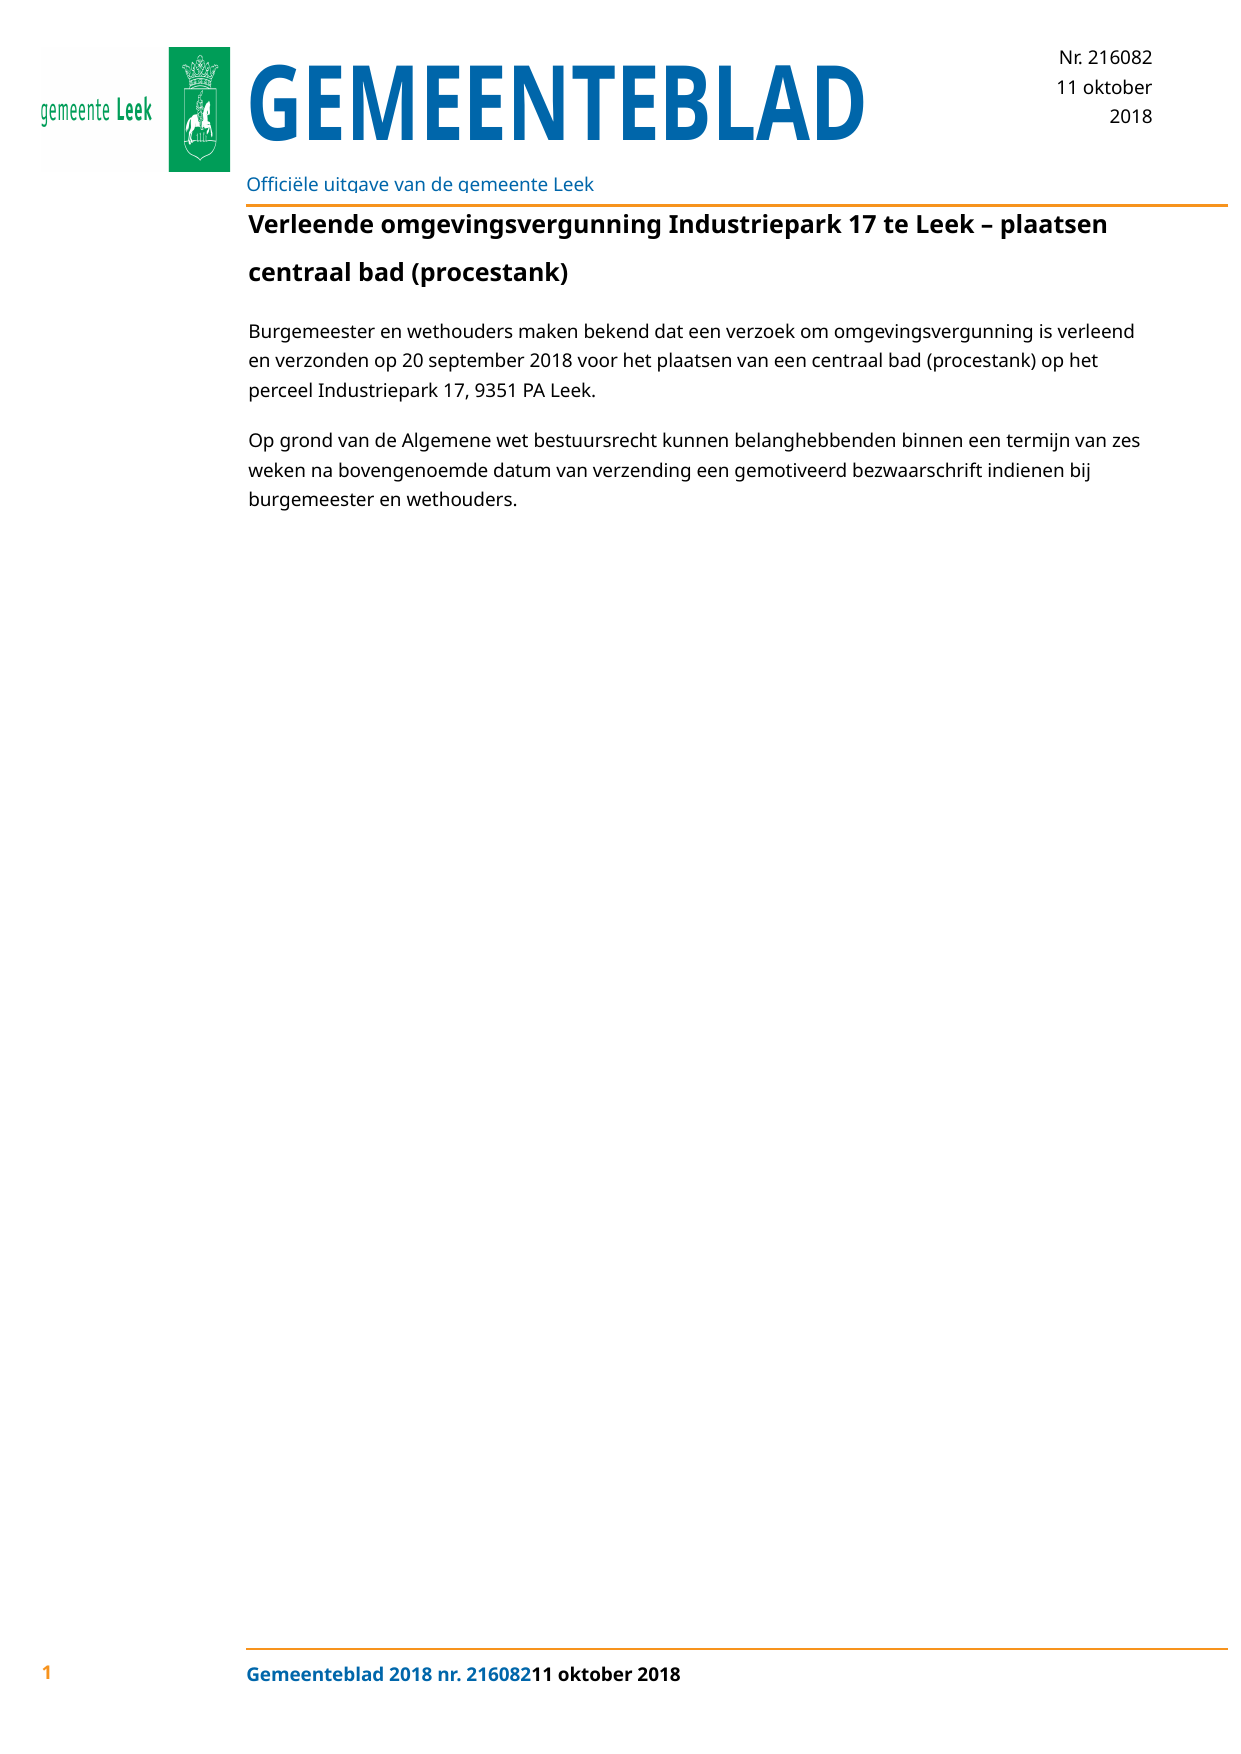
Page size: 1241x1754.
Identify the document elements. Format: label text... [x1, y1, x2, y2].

text Op grond van de Algemene wet bestuursrecht kunnen belanghebbenden binnen een termijn van zes weken na bovengenoemde datum van verzending een gemotiveerd bezwaarschrift indienen bij burgemeester en wethouders. [248, 427, 1152, 512]
text Burgemeester en wethouders maken bekend dat een verzoek om omgevingsvergunning is verleend en verzonden op 20 september 2018 voor het plaatsen van een centraal bad (procestank) op het perceel Industriepark 17, 9351 PA Leek. [248, 318, 1152, 403]
text Verleende omgevingsvergunning Industriepark 17 te Leek – plaatsen centraal bad (procestank) [248, 207, 1152, 288]
picture [41, 47, 231, 172]
